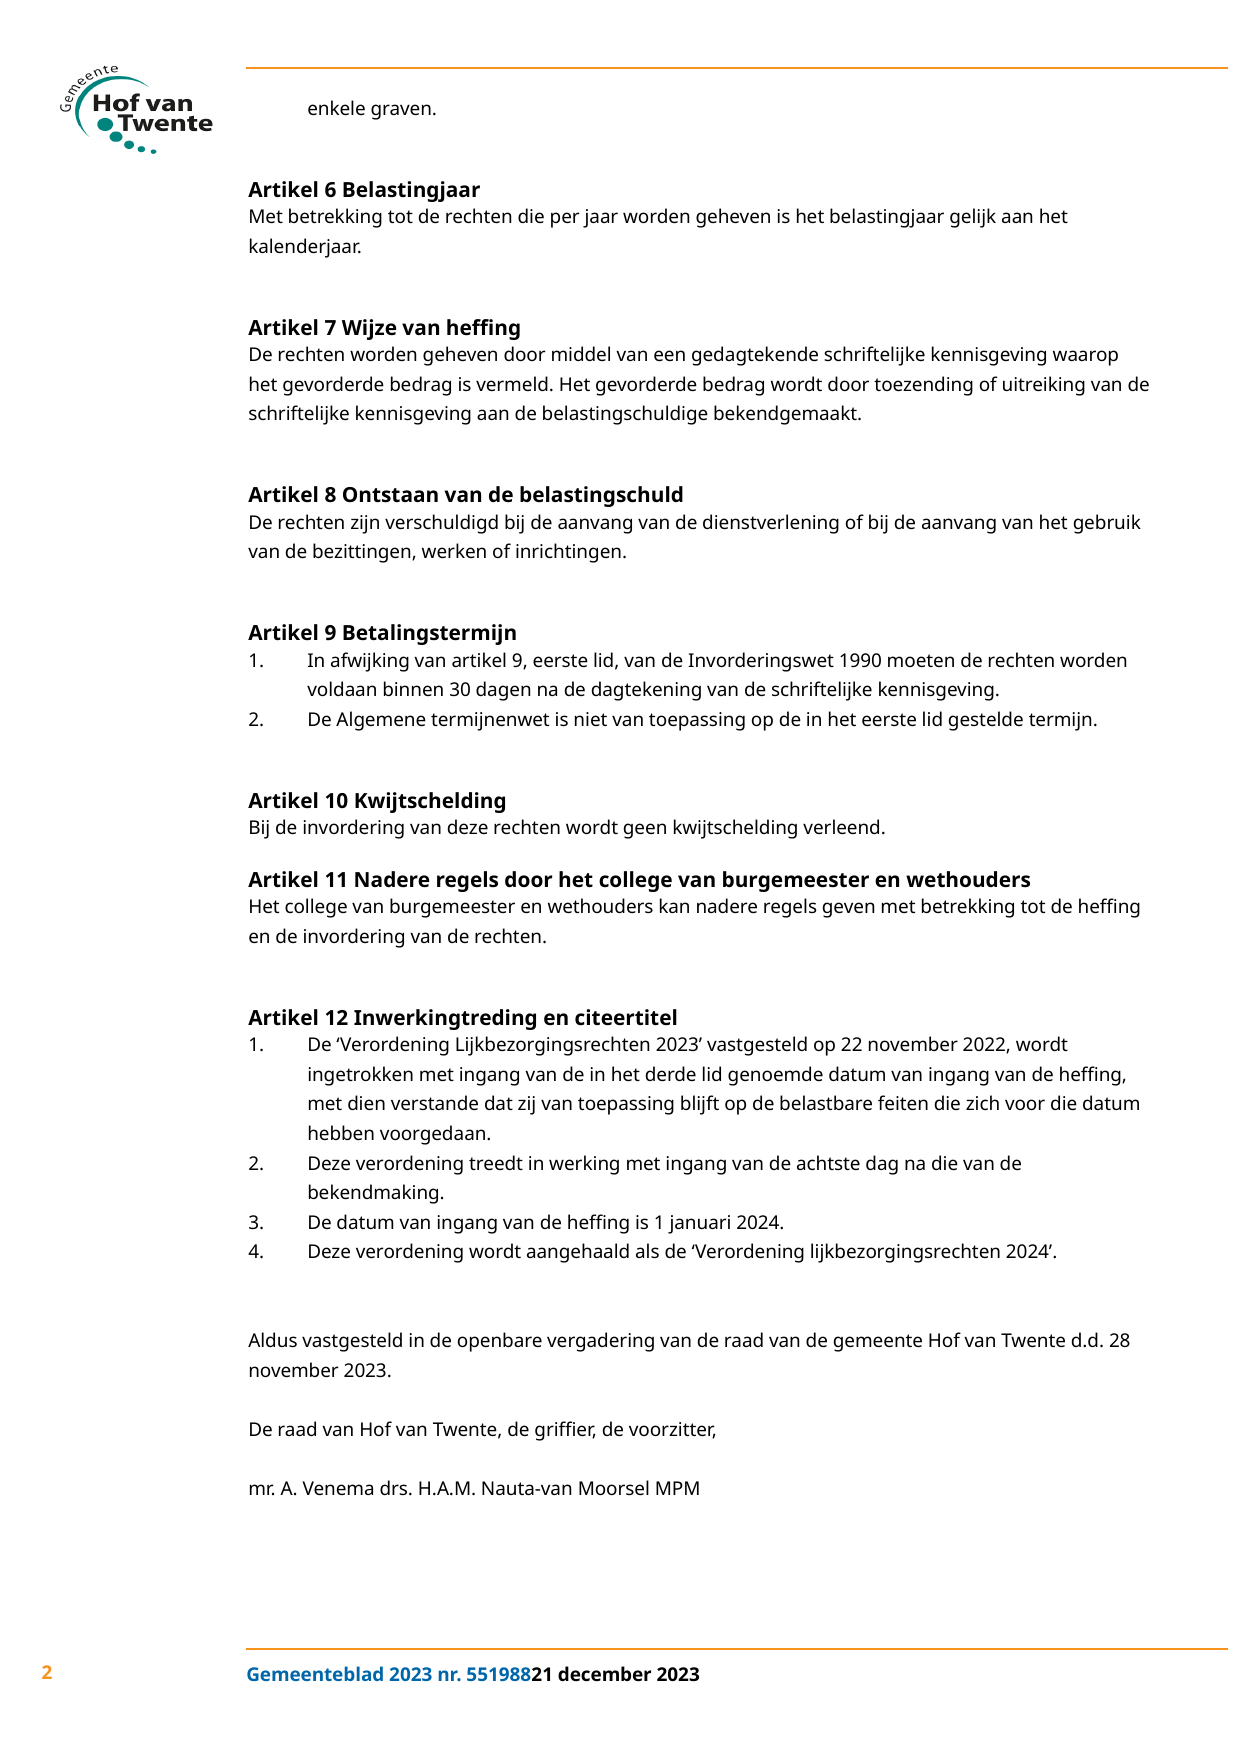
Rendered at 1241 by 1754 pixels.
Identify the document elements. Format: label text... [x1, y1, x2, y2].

text Artikel 10 Kwijtschelding [248, 786, 1152, 814]
list De ‘Verordening Lijkbezorgingsrechten 2023’ vastgesteld op 22 november 2022, wordt ingetrokken met ingang van de in het derde lid genoemde datum van ingang van de heffing, met dien verstande dat zij van toepassing blijft op de belastbare feiten die zich voor die datum hebben voorgedaan. [248, 1031, 1152, 1146]
list In afwijking van artikel 9, eerste lid, van de Invorderingswet 1990 moeten de rechten worden voldaan binnen 30 dagen na de dagtekening van de schriftelijke kennisgeving. [248, 647, 1152, 702]
picture [41, 47, 231, 172]
text Met betrekking tot de rechten die per jaar worden geheven is het belastingjaar gelijk aan het kalenderjaar. [248, 203, 1152, 258]
text De raad van Hof van Twente, de griffier, de voorzitter, [248, 1416, 1152, 1442]
list Deze verordening wordt aangehaald als de ‘Verordening lijkbezorgingsrechten 2024’. [248, 1238, 1152, 1264]
list enkele graven. [248, 95, 1152, 121]
text De rechten zijn verschuldigd bij de aanvang van de dienstverlening of bij de aanvang van het gebruik van de bezittingen, werken of inrichtingen. [248, 509, 1152, 564]
text Bij de invordering van deze rechten wordt geen kwijtschelding verleend. [248, 814, 1152, 840]
text mr. A. Venema drs. H.A.M. Nauta-van Moorsel MPM [248, 1475, 1152, 1501]
text De rechten worden geheven door middel van een gedagtekende schriftelijke kennisgeving waarop het gevorderde bedrag is vermeld. Het gevorderde bedrag wordt door toezending of uitreiking van de schriftelijke kennisgeving aan de belastingschuldige bekendgemaakt. [248, 341, 1152, 426]
text Artikel 11 Nadere regels door het college van burgemeester en wethouders [248, 865, 1152, 893]
text Artikel 7 Wijze van heffing [248, 313, 1152, 341]
list De datum van ingang van de heffing is 1 januari 2024. [248, 1209, 1152, 1234]
list De Algemene termijnenwet is niet van toepassing op de in het eerste lid gestelde termijn. [248, 706, 1152, 732]
text Het college van burgemeester en wethouders kan nadere regels geven met betrekking tot de heffing en de invordering van de rechten. [248, 893, 1152, 949]
text Artikel 6 Belastingjaar [248, 175, 1152, 203]
text Artikel 8 Ontstaan van de belastingschuld [248, 480, 1152, 509]
text Artikel 12 Inwerkingtreding en citeertitel [248, 1003, 1152, 1031]
list Deze verordening treedt in werking met ingang van de achtste dag na die van de bekendmaking. [248, 1150, 1152, 1205]
text Aldus vastgesteld in de openbare vergadering van de raad van de gemeente Hof van Twente d.d. 28 november 2023. [248, 1327, 1152, 1382]
text Artikel 9 Betalingstermijn [248, 618, 1152, 647]
